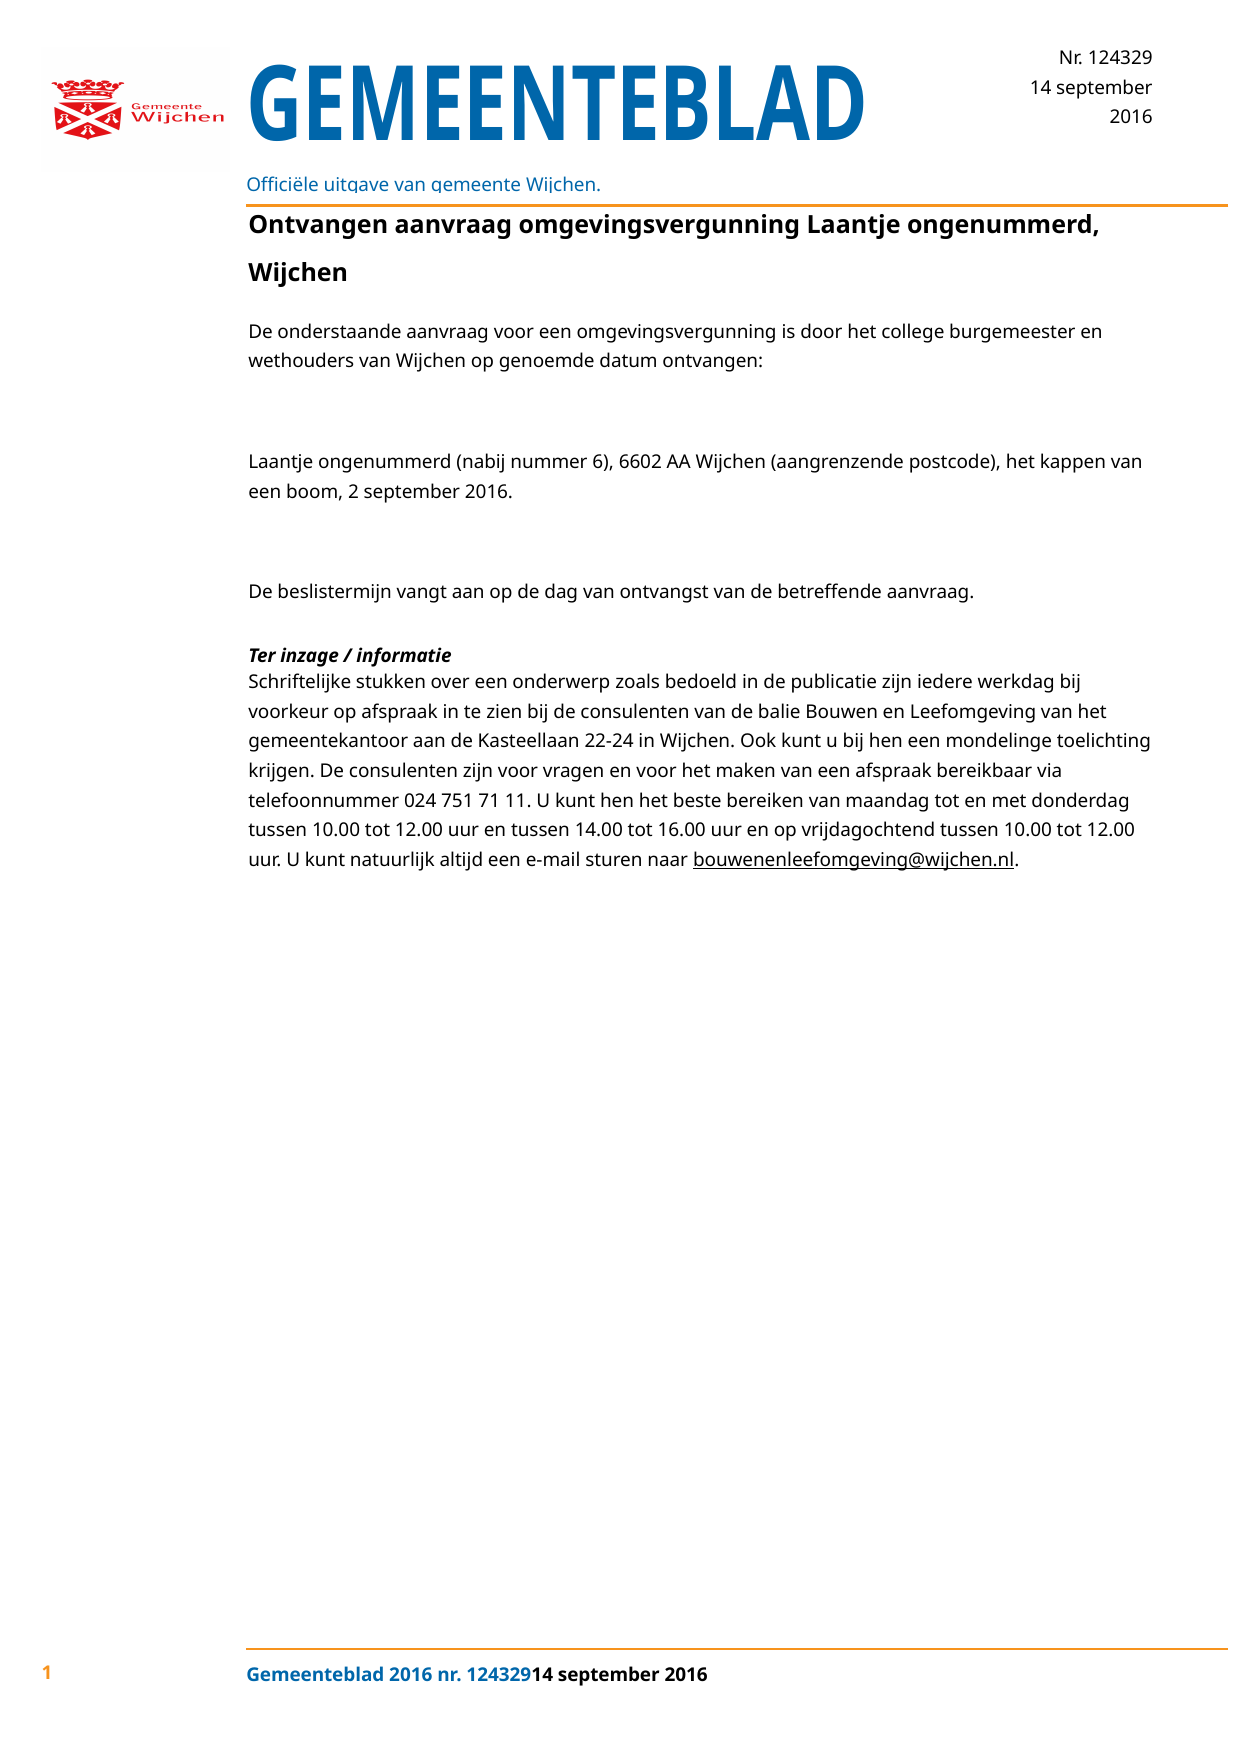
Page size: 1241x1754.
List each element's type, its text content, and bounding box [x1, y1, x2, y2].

text De onderstaande aanvraag voor een omgevingsvergunning is door het college burgemeester en wethouders van Wijchen op genoemde datum ontvangen: [248, 318, 1152, 373]
picture [41, 47, 231, 172]
text Ontvangen aanvraag omgevingsvergunning Laantje ongenummerd, Wijchen [248, 207, 1152, 288]
text Laantje ongenummerd (nabij nummer 6), 6602 AA Wijchen (aangrenzende postcode), het kappen van een boom, 2 september 2016. [248, 448, 1152, 504]
text De beslistermijn vangt aan op de dag van ontvangst van de betreffende aanvraag. [248, 579, 1152, 604]
text Ter inzage / informatie [248, 643, 1152, 668]
text Schriftelijke stukken over een onderwerp zoals bedoeld in de publicatie zijn iedere werkdag bij voorkeur op afspraak in te zien bij de consulenten van de balie Bouwen en Leefomgeving van het gemeentekantoor aan de Kasteellaan 22-24 in Wijchen. Ook kunt u bij hen een mondelinge toelichting krijgen. De consulenten zijn voor vragen en voor het maken van een afspraak bereikbaar via telefoonnummer 024 751 71 11. U kunt hen het beste bereiken van maandag tot en met donderdag tussen 10.00 tot 12.00 uur en tussen 14.00 tot 16.00 uur en op vrijdagochtend tussen 10.00 tot 12.00 uur. U kunt natuurlijk altijd een e-mail sturen naar bouwenenleefomgeving@wijchen.nl. [248, 668, 1152, 872]
